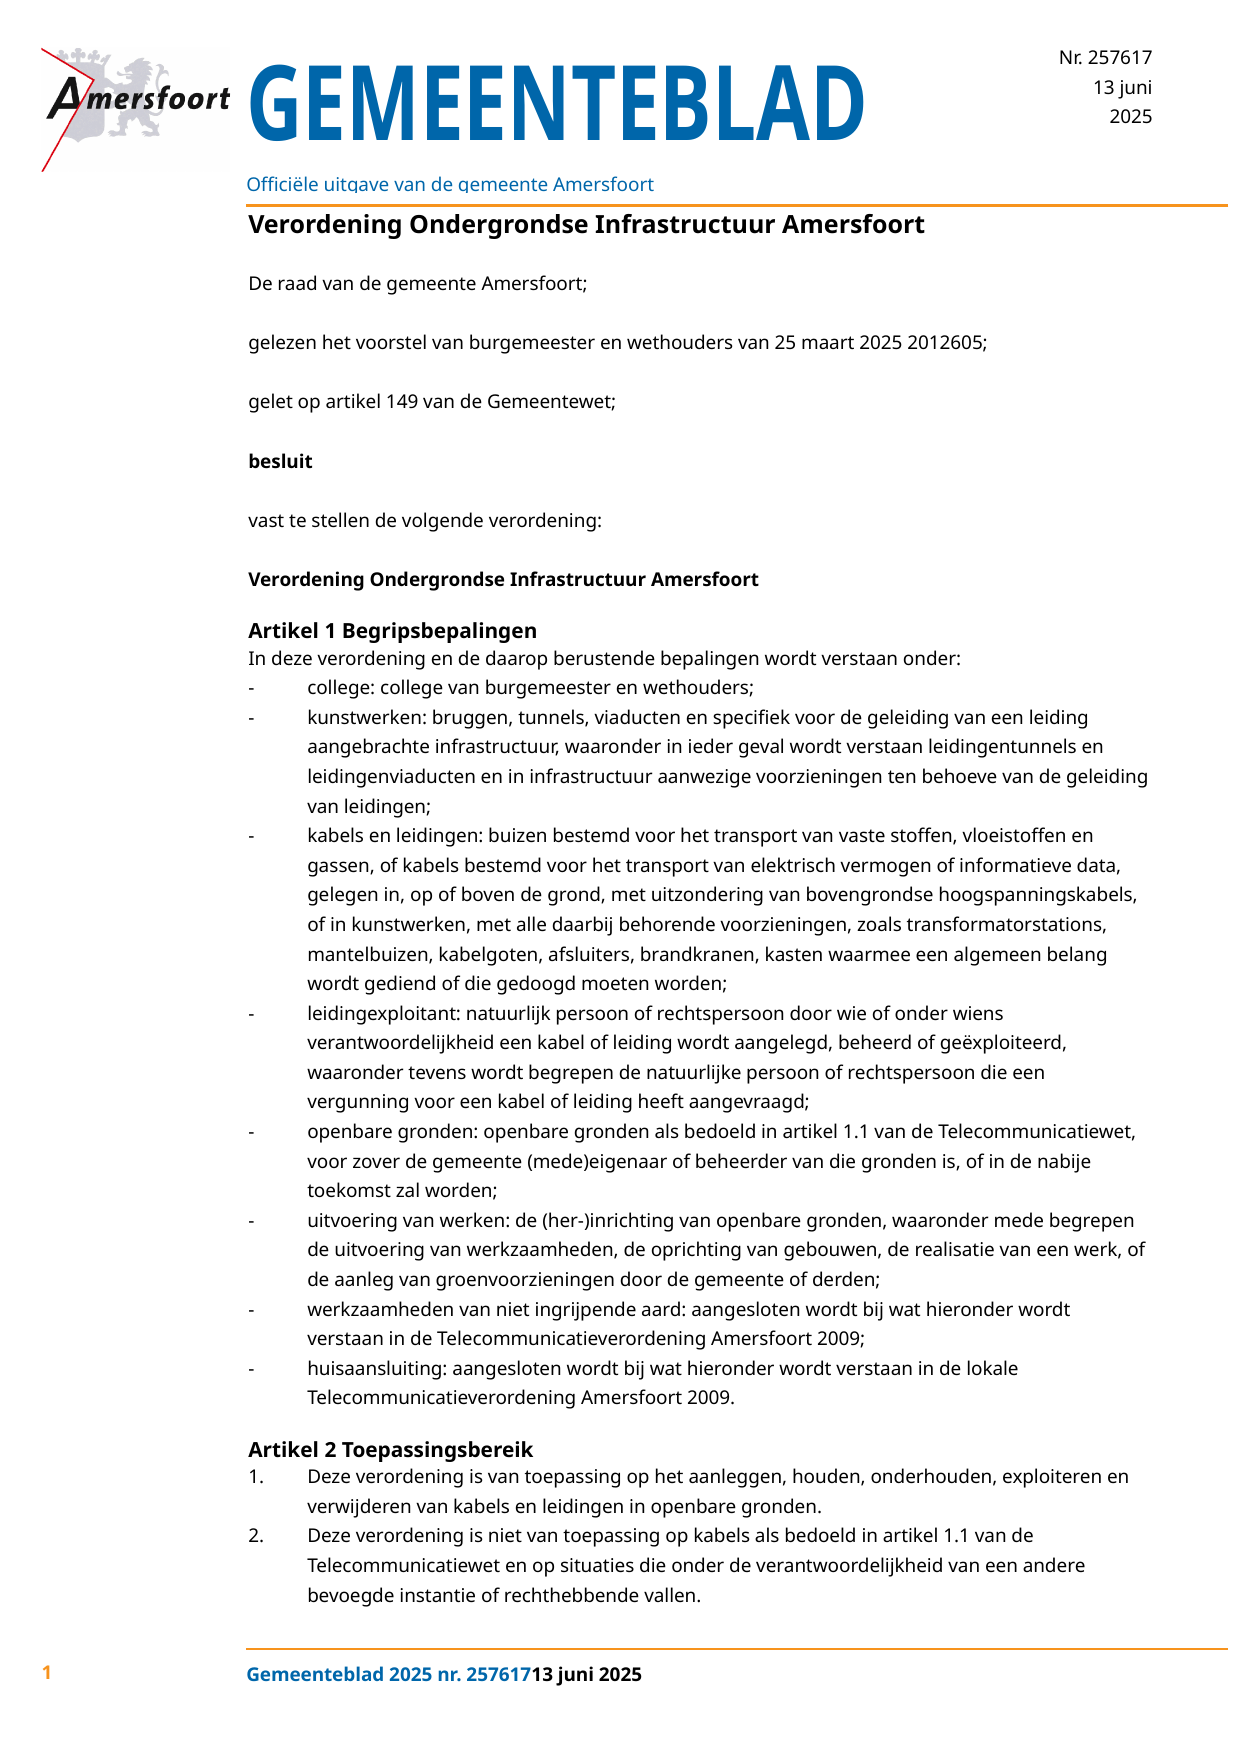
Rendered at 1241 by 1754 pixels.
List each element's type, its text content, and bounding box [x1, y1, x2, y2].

text De raad van de gemeente Amersfoort; [248, 270, 1152, 296]
list uitvoering van werken: de (her-)inrichting van openbare gronden, waaronder mede begrepen de uitvoering van werkzaamheden, de oprichting van gebouwen, de realisatie van een werk, of de aanleg van groenvoorzieningen door de gemeente of derden; [248, 1207, 1152, 1292]
text vast te stellen de volgende verordening: [248, 507, 1152, 533]
text besluit [248, 448, 1152, 473]
text Artikel 1 Begripsbepalingen [248, 617, 1152, 645]
text Verordening Ondergrondse Infrastructuur Amersfoort [248, 207, 1152, 241]
list kunstwerken: bruggen, tunnels, viaducten en specifiek voor de geleiding van een leiding aangebrachte infrastructuur, waaronder in ieder geval wordt verstaan leidingentunnels en leidingenviaducten en in infrastructuur aanwezige voorzieningen ten behoeve van de geleiding van leidingen; [248, 704, 1152, 819]
text Artikel 2 Toepassingsbereik [248, 1435, 1152, 1463]
list Deze verordening is van toepassing op het aanleggen, houden, onderhouden, exploiteren en verwijderen van kabels en leidingen in openbare gronden. [248, 1463, 1152, 1519]
text Verordening Ondergrondse Infrastructuur Amersfoort [248, 566, 1152, 592]
list leidingexploitant: natuurlijk persoon of rechtspersoon door wie of onder wiens verantwoordelijkheid een kabel of leiding wordt aangelegd, beheerd of geëxploiteerd, waaronder tevens wordt begrepen de natuurlijke persoon of rechtspersoon die een vergunning voor een kabel of leiding heeft aangevraagd; [248, 1000, 1152, 1114]
list huisaansluiting: aangesloten wordt bij wat hieronder wordt verstaan in de lokale Telecommunicatieverordening Amersfoort 2009. [248, 1355, 1152, 1410]
list Deze verordening is niet van toepassing op kabels als bedoeld in artikel 1.1 van de Telecommunicatiewet en op situaties die onder de verantwoordelijkheid van een andere bevoegde instantie of rechthebbende vallen. [248, 1523, 1152, 1607]
list college: college van burgemeester en wethouders; [248, 674, 1152, 700]
list openbare gronden: openbare gronden als bedoeld in artikel 1.1 van de Telecommunicatiewet, voor zover de gemeente (mede)eigenaar of beheerder van die gronden is, of in de nabije toekomst zal worden; [248, 1118, 1152, 1203]
text gelet op artikel 149 van de Gemeentewet; [248, 389, 1152, 414]
list kabels en leidingen: buizen bestemd voor het transport van vaste stoffen, vloeistoffen en gassen, of kabels bestemd voor het transport van elektrisch vermogen of informatieve data, gelegen in, op of boven de grond, met uitzondering van bovengrondse hoogspanningskabels, of in kunstwerken, met alle daarbij behorende voorzieningen, zoals transformatorstations, mantelbuizen, kabelgoten, afsluiters, brandkranen, kasten waarmee een algemeen belang wordt gediend of die gedoogd moeten worden; [248, 822, 1152, 996]
text In deze verordening en de daarop berustende bepalingen wordt verstaan onder: [248, 645, 1152, 671]
picture [41, 47, 231, 172]
list werkzaamheden van niet ingrijpende aard: aangesloten wordt bij wat hieronder wordt verstaan in de Telecommunicatieverordening Amersfoort 2009; [248, 1296, 1152, 1351]
text gelezen het voorstel van burgemeester en wethouders van 25 maart 2025 2012605; [248, 329, 1152, 355]
